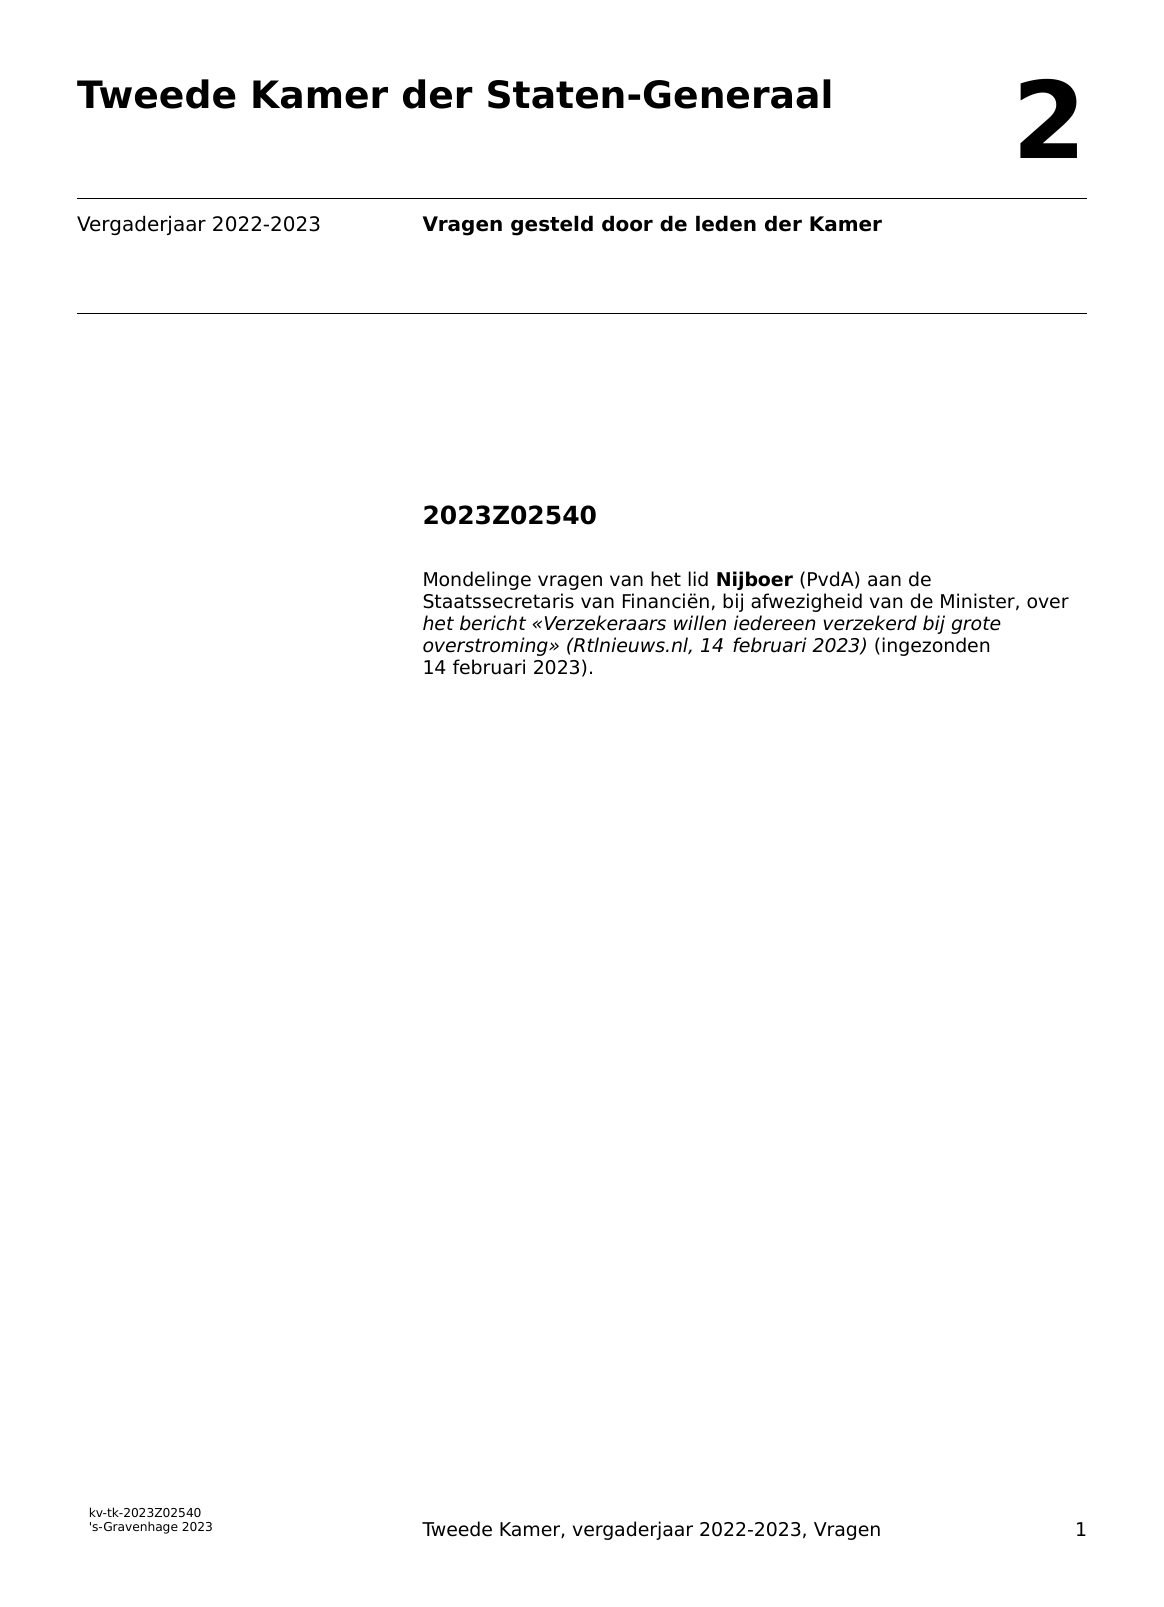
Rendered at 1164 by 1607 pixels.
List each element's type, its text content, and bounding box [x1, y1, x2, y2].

text 's-Gravenhage 2023 [88, 1520, 323, 1534]
table_header 2 [886, 59, 1087, 198]
table_cell Vergaderjaar 2022-2023 [77, 199, 422, 313]
table_header Tweede Kamer der Staten-Generaal [77, 59, 886, 198]
text Mondelinge vragen van het lid Nijboer (PvdA) aan de Staatssecretaris van Financiën, bij afwezigheid van de Minister, over het bericht «Verzekeraars willen iedereen verzekerd bij grote overstroming» (Rtlnieuws.nl, 14 februari 2023) (ingezonden 14 februari 2023). [422, 569, 1087, 679]
table_cell Vragen gesteld door de leden der Kamer [422, 199, 1087, 313]
text kv-tk-2023Z02540 [88, 1506, 323, 1520]
text 2023Z02540 [422, 501, 1087, 531]
